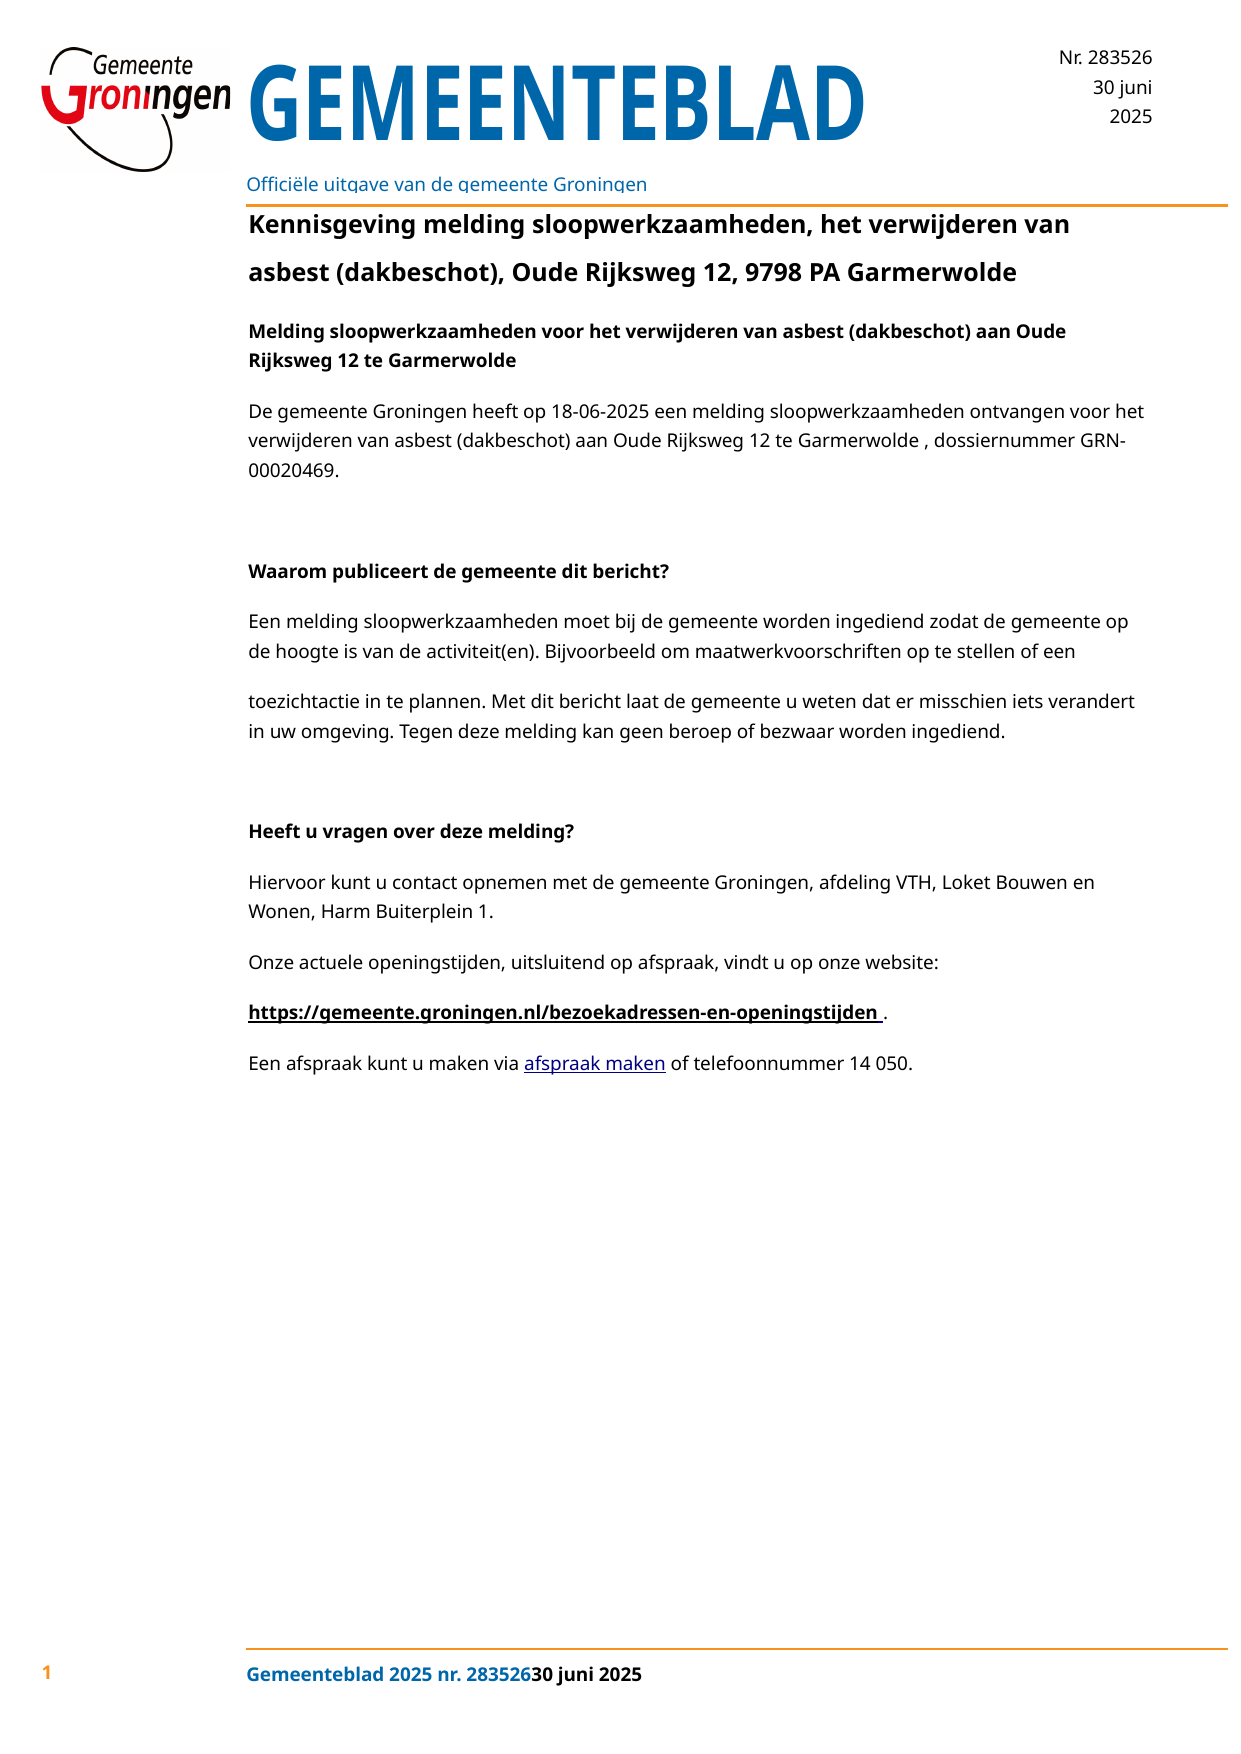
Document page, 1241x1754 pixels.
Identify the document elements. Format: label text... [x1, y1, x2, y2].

text Onze actuele openingstijden, uitsluitend op afspraak, vindt u op onze website: [248, 949, 1152, 975]
text toezichtactie in te plannen. Met dit bericht laat de gemeente u weten dat er misschien iets verandert in uw omgeving. Tegen deze melding kan geen beroep of bezwaar worden ingediend. [248, 688, 1152, 744]
text Heeft u vragen over deze melding? [248, 819, 1152, 844]
text Waarom publiceert de gemeente dit bericht? [248, 558, 1152, 584]
text Een afspraak kunt u maken via afspraak maken of telefoonnummer 14 050. [248, 1050, 1152, 1076]
text Een melding sloopwerkzaamheden moet bij de gemeente worden ingediend zodat de gemeente op de hoogte is van de activiteit(en). Bijvoorbeeld om maatwerkvoorschriften op te stellen of een [248, 608, 1152, 664]
text Kennisgeving melding sloopwerkzaamheden, het verwijderen van asbest (dakbeschot), Oude Rijksweg 12, 9798 PA Garmerwolde [248, 207, 1152, 288]
text https://gemeente.groningen.nl/bezoekadressen-en-openingstijden . [248, 999, 1152, 1025]
text De gemeente Groningen heeft op 18-06-2025 een melding sloopwerkzaamheden ontvangen voor het verwijderen van asbest (dakbeschot) aan Oude Rijksweg 12 te Garmerwolde , dossiernummer GRN-00020469. [248, 398, 1152, 483]
text Melding sloopwerkzaamheden voor het verwijderen van asbest (dakbeschot) aan Oude Rijksweg 12 te Garmerwolde [248, 318, 1152, 373]
text Hiervoor kunt u contact opnemen met de gemeente Groningen, afdeling VTH, Loket Bouwen en Wonen, Harm Buiterplein 1. [248, 869, 1152, 924]
picture [41, 47, 231, 172]
